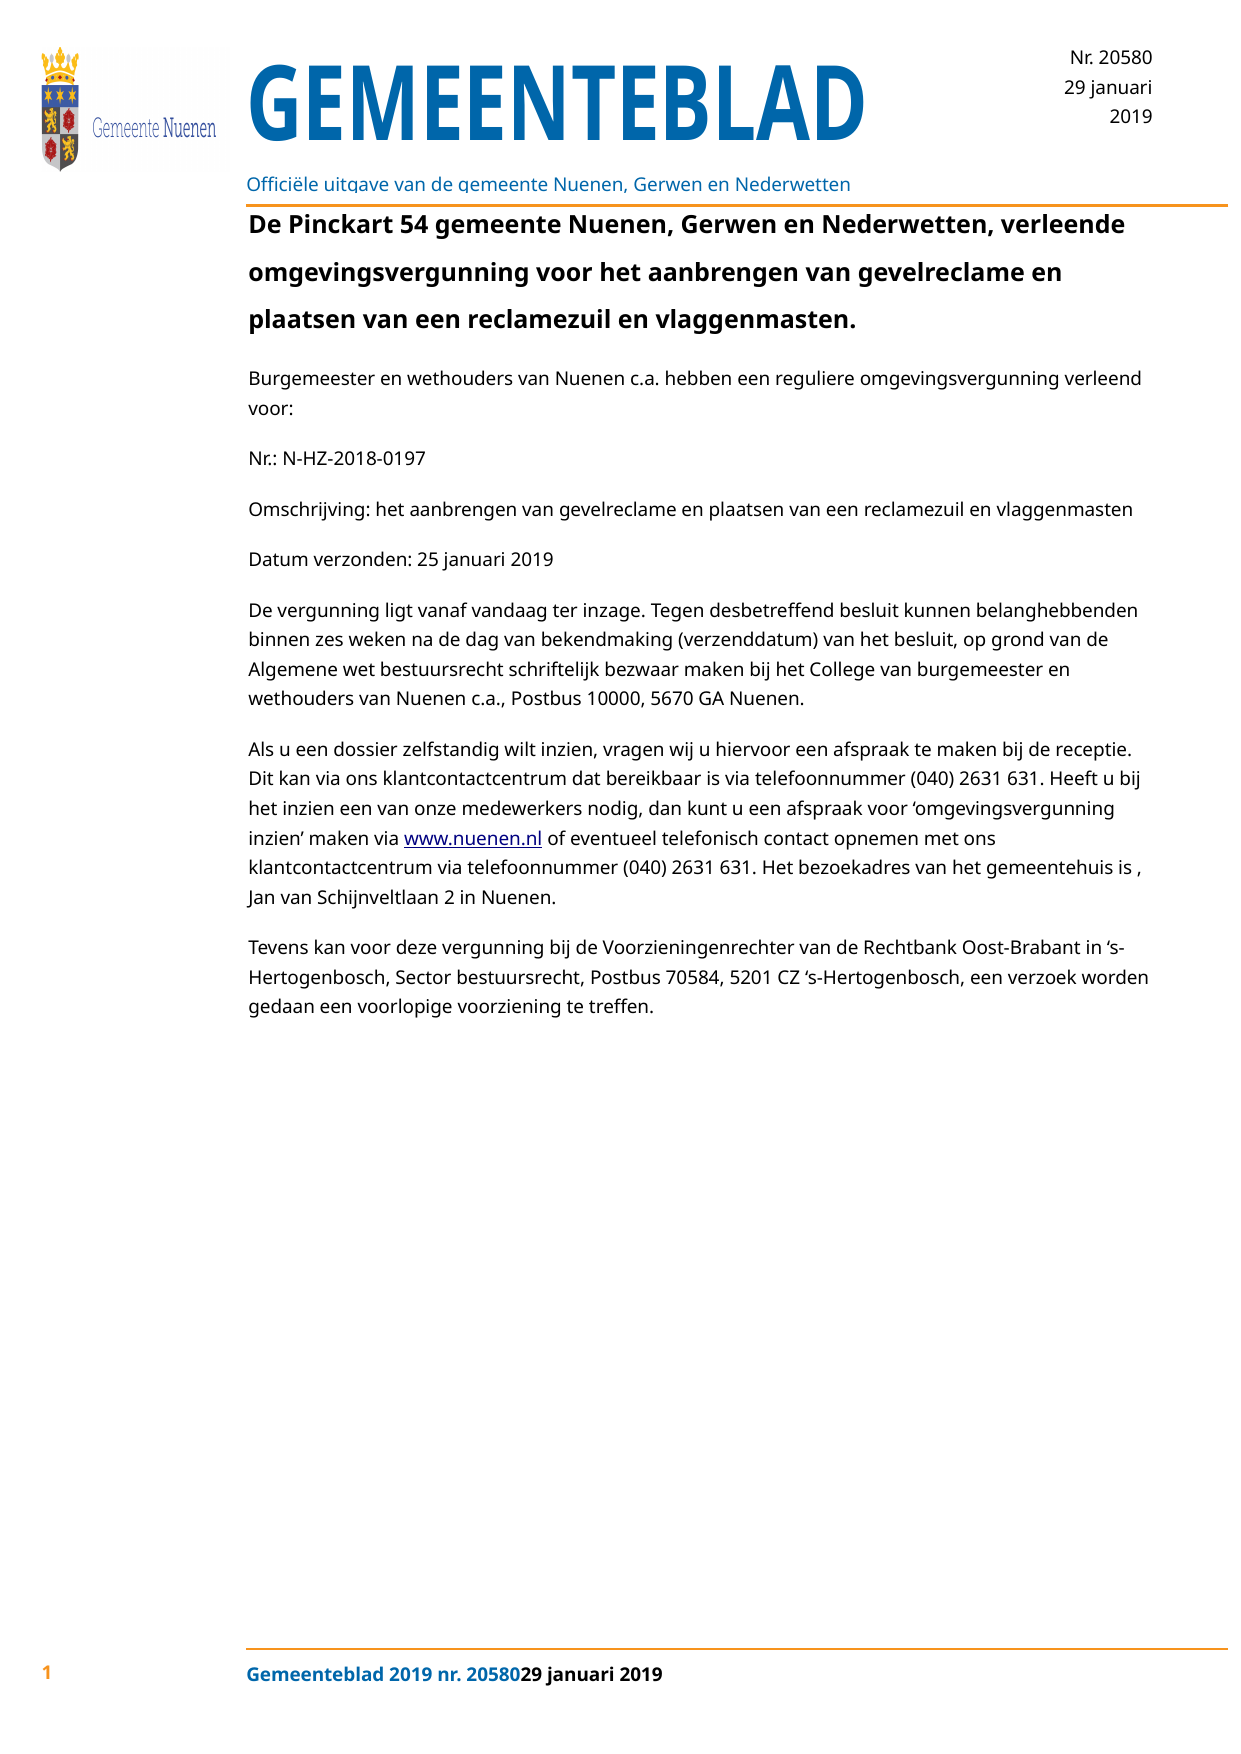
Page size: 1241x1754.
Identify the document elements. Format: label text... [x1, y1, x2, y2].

text De Pinckart 54 gemeente Nuenen, Gerwen en Nederwetten, verleende omgevingsvergunning voor het aanbrengen van gevelreclame en plaatsen van een reclamezuil en vlaggenmasten. [248, 207, 1152, 336]
text Nr.: N-HZ-2018-0197 [248, 446, 1152, 471]
text Burgemeester en wethouders van Nuenen c.a. hebben een reguliere omgevingsvergunning verleend voor: [248, 366, 1152, 421]
picture [41, 47, 231, 172]
text Omschrijving: het aanbrengen van gevelreclame en plaatsen van een reclamezuil en vlaggenmasten [248, 496, 1152, 522]
text Datum verzonden: 25 januari 2019 [248, 546, 1152, 572]
text Tevens kan voor deze vergunning bij de Voorzieningenrechter van de Rechtbank Oost-Brabant in ‘s-Hertogenbosch, Sector bestuursrecht, Postbus 70584, 5201 CZ ‘s-Hertogenbosch, een verzoek worden gedaan een voorlopige voorziening te treffen. [248, 934, 1152, 1019]
text De vergunning ligt vanaf vandaag ter inzage. Tegen desbetreffend besluit kunnen belanghebbenden binnen zes weken na de dag van bekendmaking (verzenddatum) van het besluit, op grond van de Algemene wet bestuursrecht schriftelijk bezwaar maken bij het College van burgemeester en wethouders van Nuenen c.a., Postbus 10000, 5670 GA Nuenen. [248, 597, 1152, 711]
text Als u een dossier zelfstandig wilt inzien, vragen wij u hiervoor een afspraak te maken bij de receptie. Dit kan via ons klantcontactcentrum dat bereikbaar is via telefoonnummer (040) 2631 631. Heeft u bij het inzien een van onze medewerkers nodig, dan kunt u een afspraak voor ‘omgevingsvergunning inzien’ maken via www.nuenen.nl of eventueel telefonisch contact opnemen met ons klantcontactcentrum via telefoonnummer (040) 2631 631. Het bezoekadres van het gemeentehuis is , Jan van Schijnveltlaan 2 in Nuenen. [248, 736, 1152, 909]
